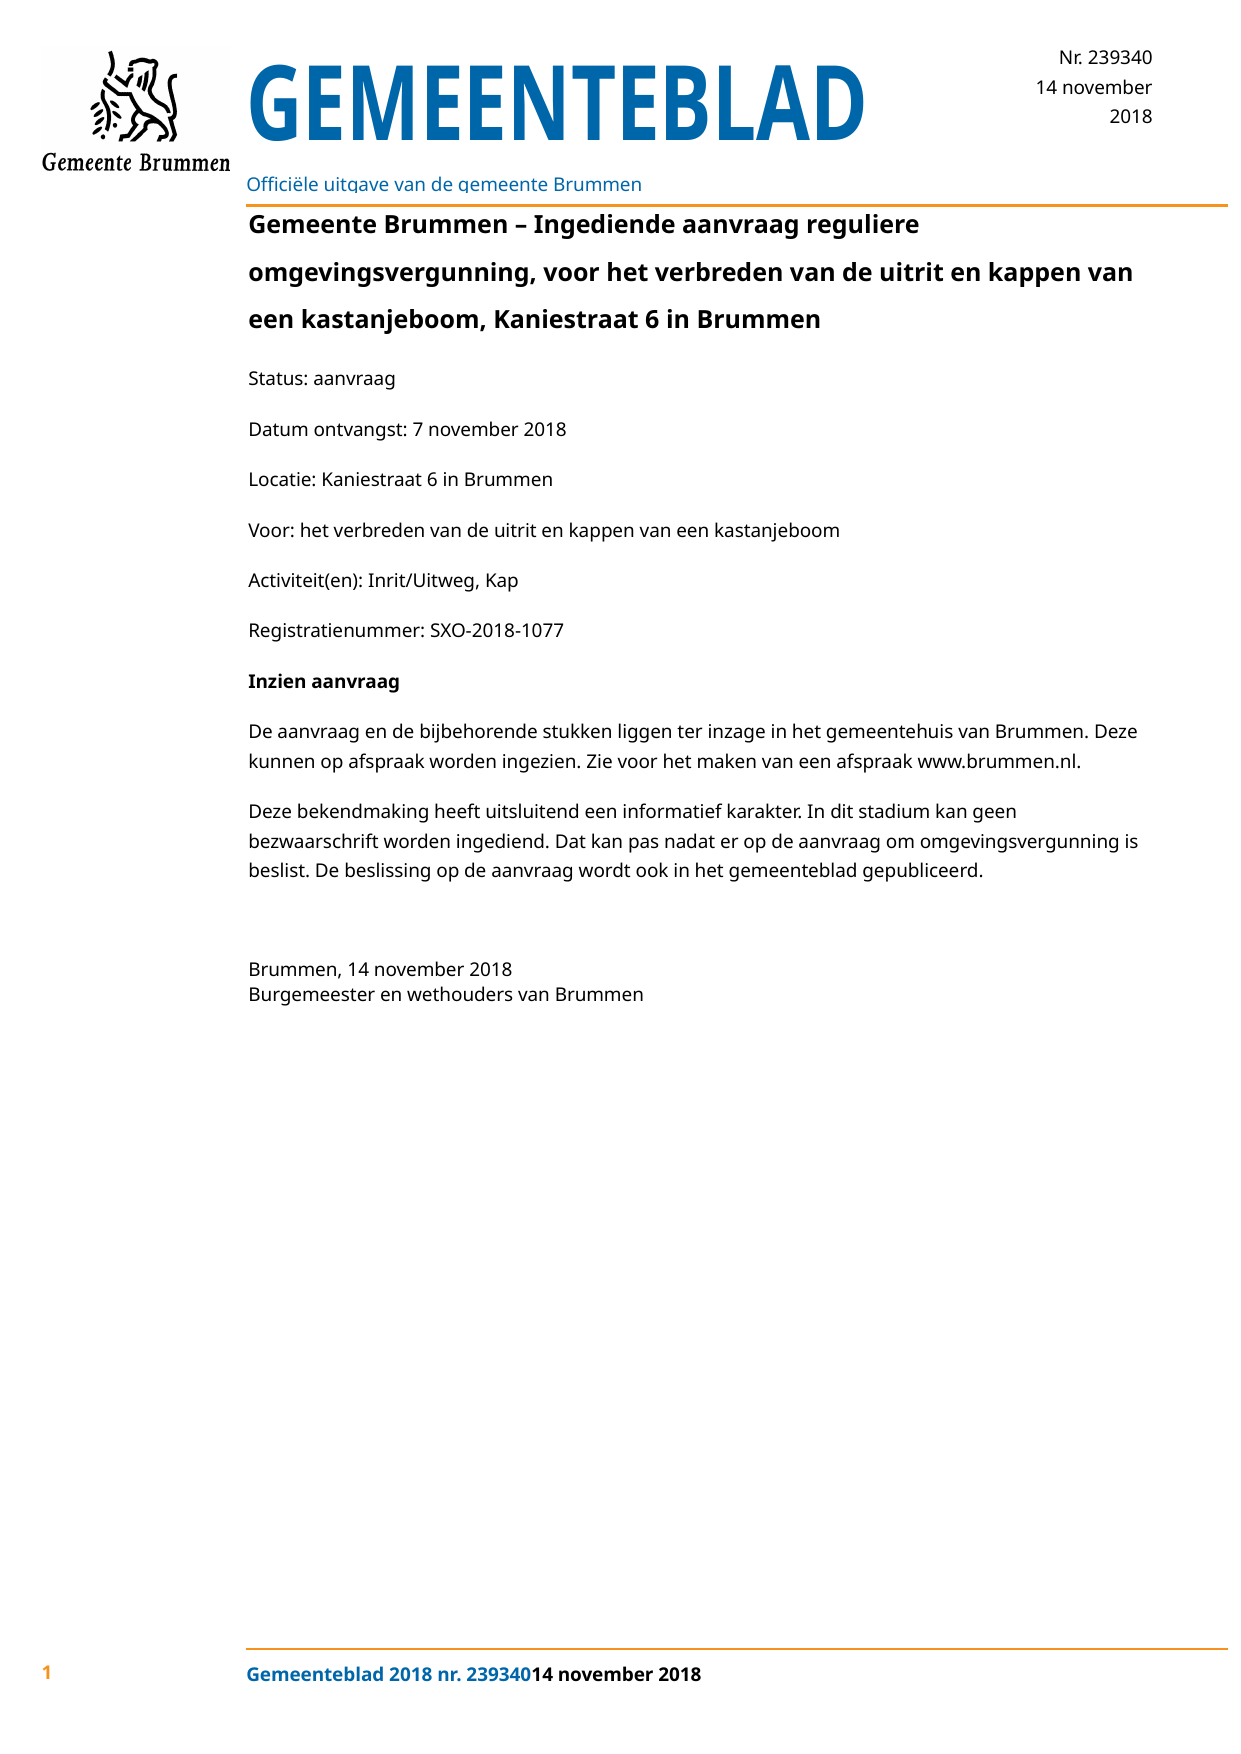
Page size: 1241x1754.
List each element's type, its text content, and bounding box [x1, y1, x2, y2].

text Datum ontvangst: 7 november 2018 [248, 416, 1152, 442]
text Locatie: Kaniestraat 6 in Brummen [248, 466, 1152, 492]
text Voor: het verbreden van de uitrit en kappen van een kastanjeboom [248, 517, 1152, 542]
text Status: aanvraag [248, 366, 1152, 391]
text Gemeente Brummen – Ingediende aanvraag reguliere omgevingsvergunning, voor het verbreden van de uitrit en kappen van een kastanjeboom, Kaniestraat 6 in Brummen [248, 207, 1152, 336]
text Deze bekendmaking heeft uitsluitend een informatief karakter. In dit stadium kan geen bezwaarschrift worden ingediend. Dat kan pas nadat er op de aanvraag om omgevingsvergunning is beslist. De beslissing op de aanvraag wordt ook in het gemeenteblad gepubliceerd. [248, 798, 1152, 883]
text Brummen, 14 november 2018 [248, 956, 1152, 982]
text Inzien aanvraag [248, 668, 1152, 694]
text De aanvraag en de bijbehorende stukken liggen ter inzage in het gemeentehuis van Brummen. Deze kunnen op afspraak worden ingezien. Zie voor het maken van een afspraak www.brummen.nl. [248, 718, 1152, 774]
picture [41, 47, 231, 172]
text Burgemeester en wethouders van Brummen [248, 982, 1152, 1007]
text Activiteit(en): Inrit/Uitweg, Kap [248, 567, 1152, 593]
text Registratienummer: SXO-2018-1077 [248, 618, 1152, 643]
